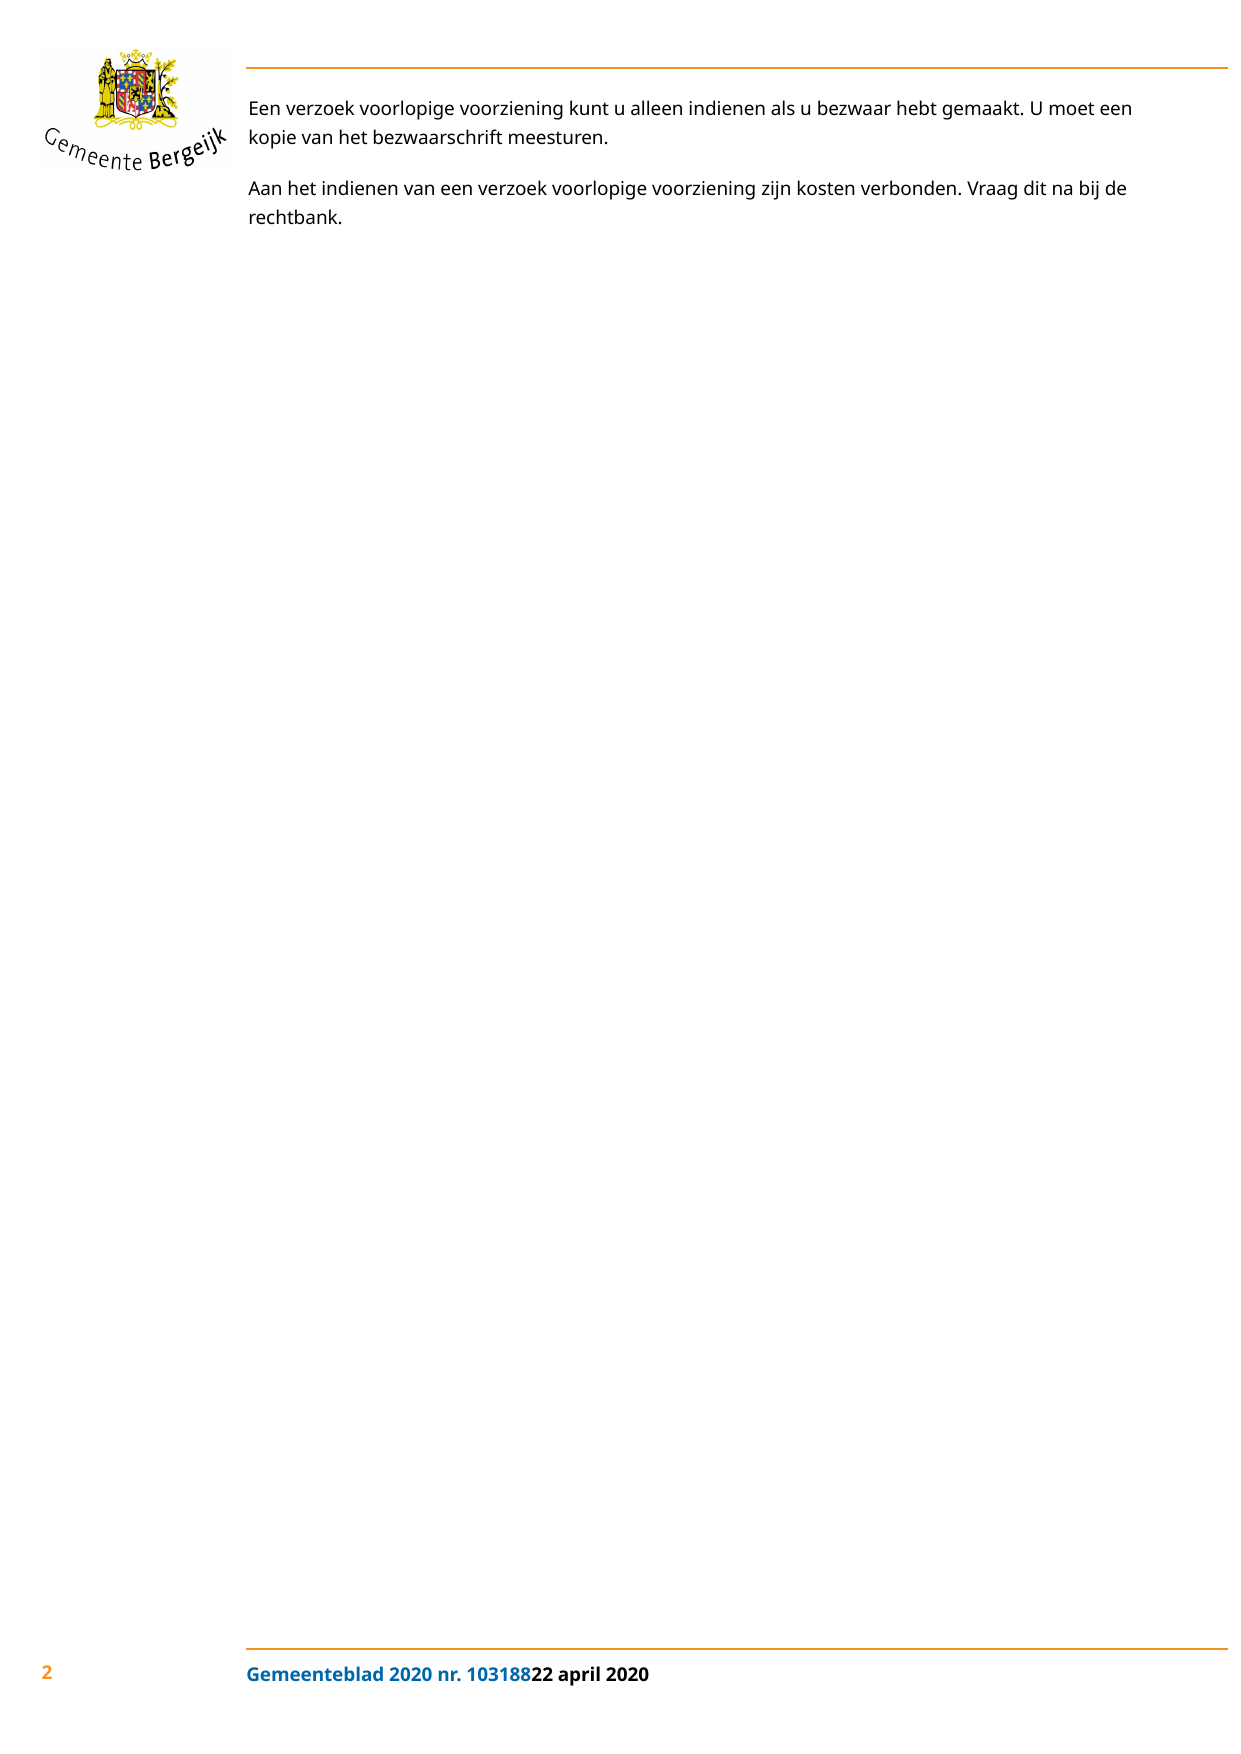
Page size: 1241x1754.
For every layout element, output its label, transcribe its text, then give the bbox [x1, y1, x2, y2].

text Een verzoek voorlopige voorziening kunt u alleen indienen als u bezwaar hebt gemaakt. U moet een kopie van het bezwaarschrift meesturen. [248, 95, 1152, 150]
picture [41, 47, 231, 172]
text Aan het indienen van een verzoek voorlopige voorziening zijn kosten verbonden. Vraag dit na bij de rechtbank. [248, 175, 1152, 230]
